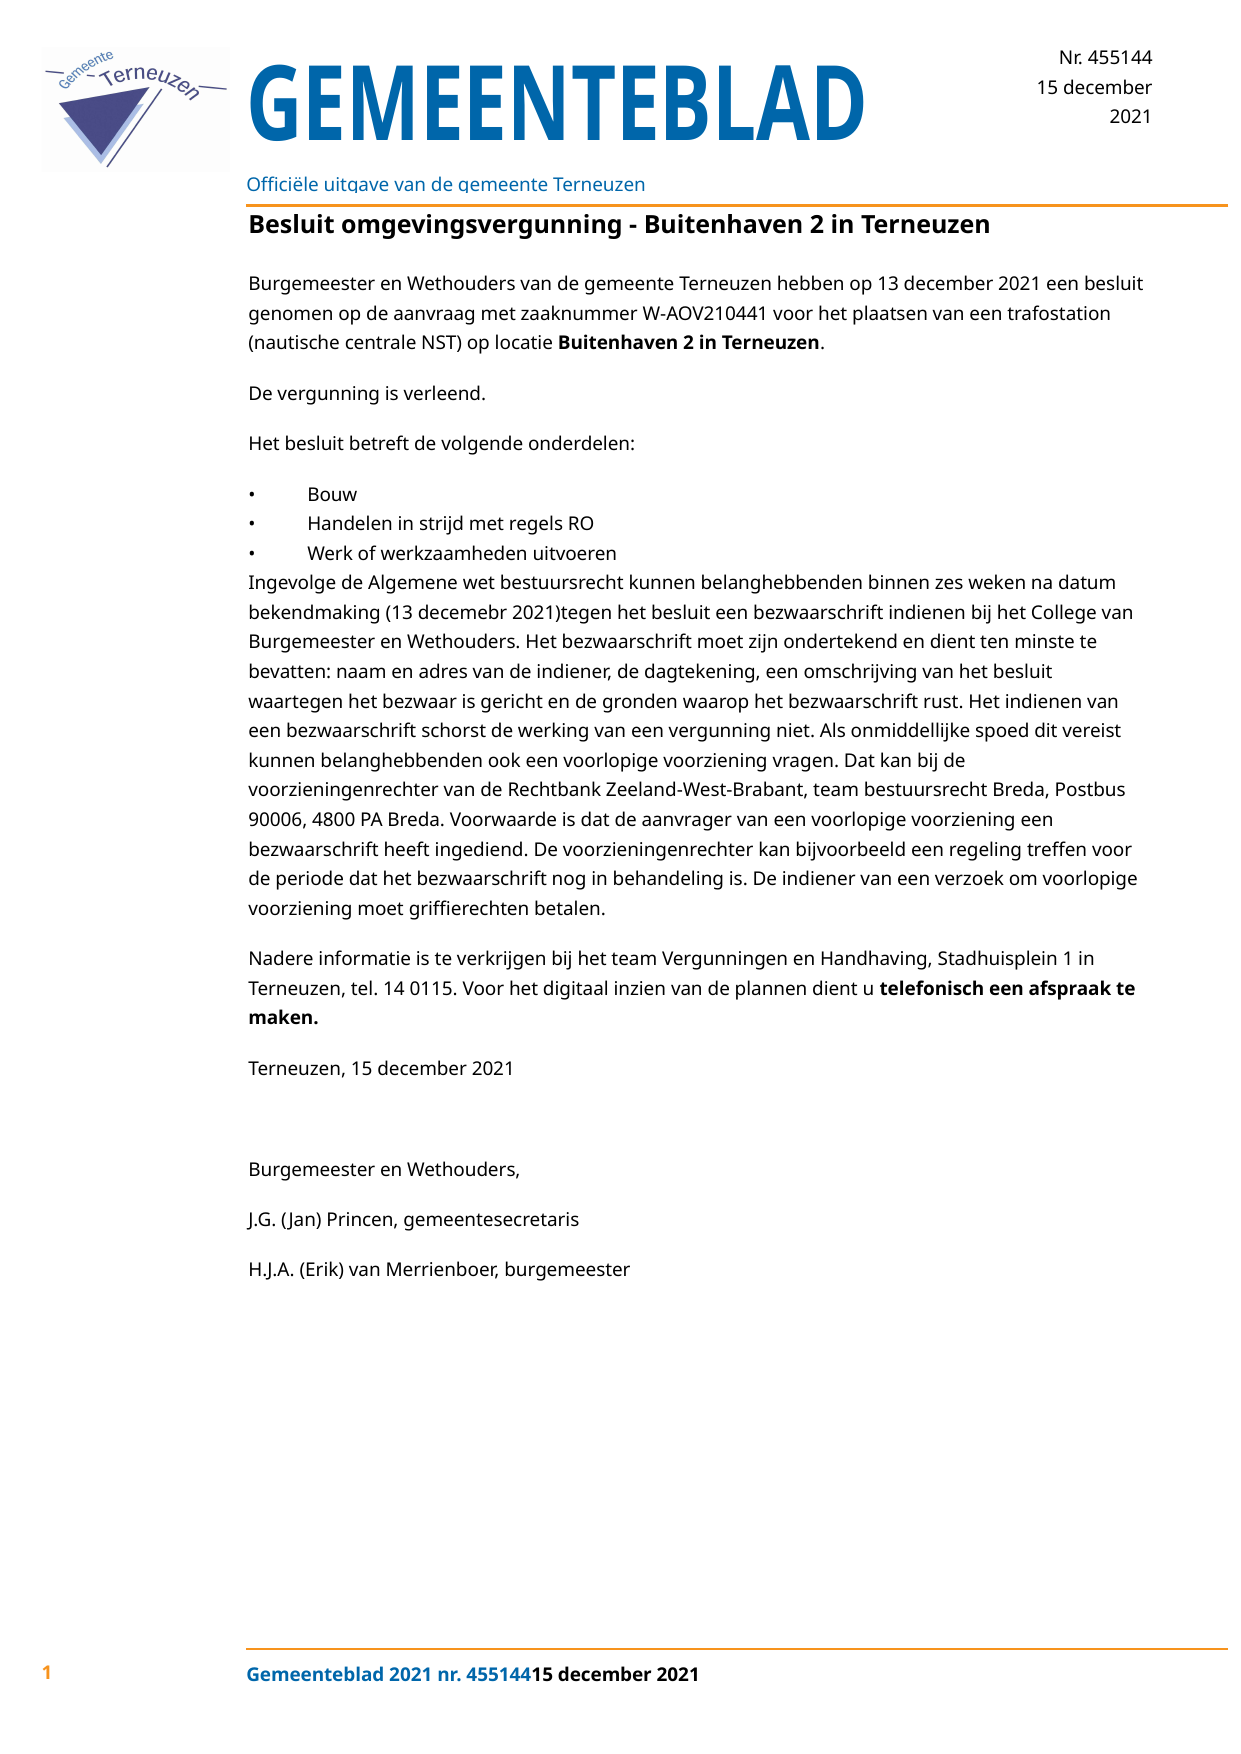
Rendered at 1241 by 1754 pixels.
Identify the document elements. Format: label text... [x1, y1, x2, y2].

list Werk of werkzaamheden uitvoeren [248, 540, 1152, 566]
text Terneuzen, 15 december 2021 [248, 1055, 1152, 1081]
text Besluit omgevingsvergunning - Buitenhaven 2 in Terneuzen [248, 207, 1152, 241]
text Burgemeester en Wethouders van de gemeente Terneuzen hebben op 13 december 2021 een besluit genomen op de aanvraag met zaaknummer W-AOV210441 voor het plaatsen van een trafostation (nautische centrale NST) op locatie Buitenhaven 2 in Terneuzen. [248, 270, 1152, 355]
text Het besluit betreft de volgende onderdelen: [248, 430, 1152, 456]
text Nadere informatie is te verkrijgen bij het team Vergunningen en Handhaving, Stadhuisplein 1 in Terneuzen, tel. 14 0115. Voor het digitaal inzien van de plannen dient u telefonisch een afspraak te maken. [248, 945, 1152, 1030]
text Ingevolge de Algemene wet bestuursrecht kunnen belanghebbenden binnen zes weken na datum bekendmaking (13 decemebr 2021)tegen het besluit een bezwaarschrift indienen bij het College van Burgemeester en Wethouders. Het bezwaarschrift moet zijn ondertekend en dient ten minste te bevatten: naam en adres van de indiener, de dagtekening, een omschrijving van het besluit waartegen het bezwaar is gericht en de gronden waarop het bezwaarschrift rust. Het indienen van een bezwaarschrift schorst de werking van een vergunning niet. Als onmiddellijke spoed dit vereist kunnen belanghebbenden ook een voorlopige voorziening vragen. Dat kan bij de voorzieningenrechter van de Rechtbank Zeeland-West-Brabant, team bestuursrecht Breda, Postbus 90006, 4800 PA Breda. Voorwaarde is dat de aanvrager van een voorlopige voorziening een bezwaarschrift heeft ingediend. De voorzieningenrechter kan bijvoorbeeld een regeling treffen voor de periode dat het bezwaarschrift nog in behandeling is. De indiener van een verzoek om voorlopige voorziening moet griffierechten betalen. [248, 569, 1152, 921]
list Handelen in strijd met regels RO [248, 510, 1152, 536]
list Bouw [248, 481, 1152, 506]
text J.G. (Jan) Princen, gemeentesecretaris [248, 1206, 1152, 1232]
picture [41, 47, 231, 172]
text H.J.A. (Erik) van Merrienboer, burgemeester [248, 1257, 1152, 1282]
text De vergunning is verleend. [248, 380, 1152, 406]
text Burgemeester en Wethouders, [248, 1156, 1152, 1181]
